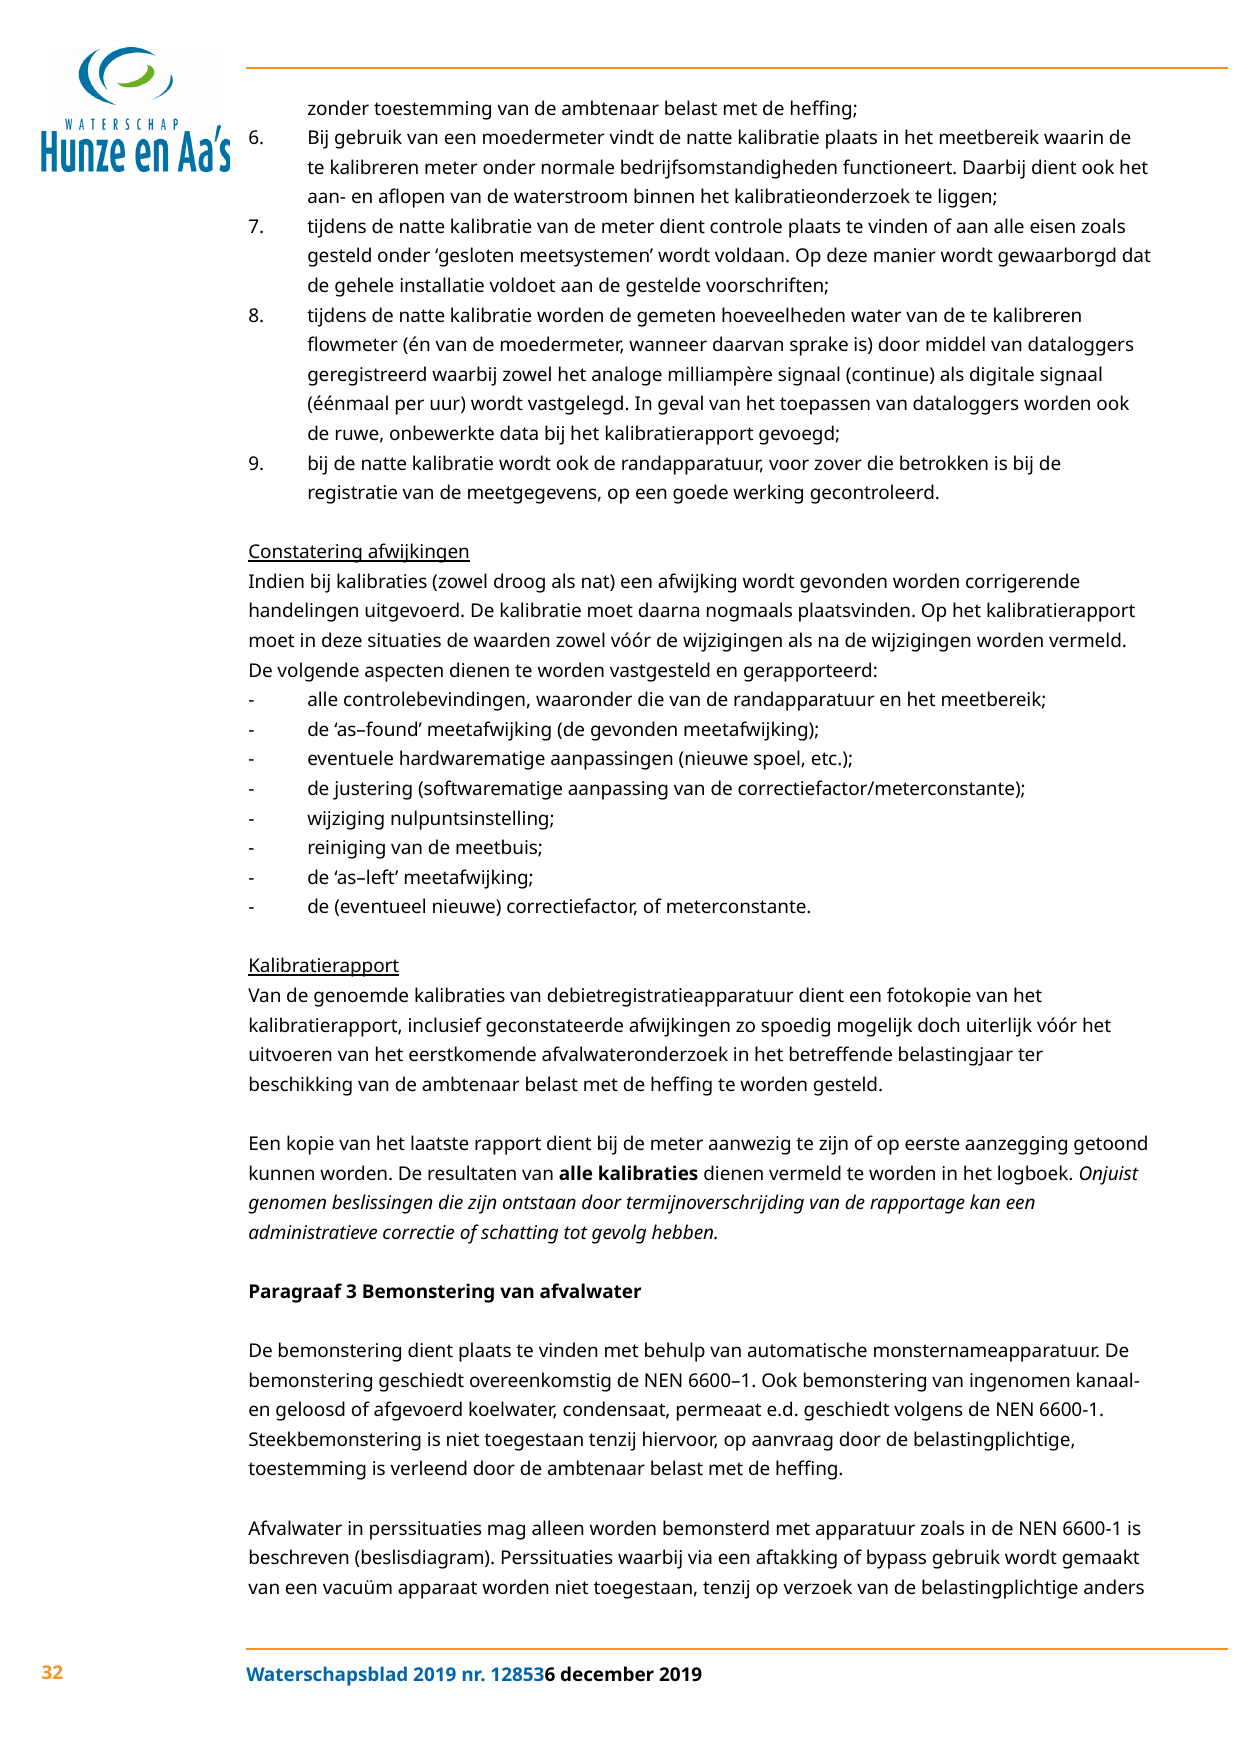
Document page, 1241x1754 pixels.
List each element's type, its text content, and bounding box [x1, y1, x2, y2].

text Paragraaf 3 Bemonstering van afvalwater [248, 1278, 1152, 1304]
list eventuele hardwarematige aanpassingen (nieuwe spoel, etc.); [248, 746, 1152, 771]
list de ‘as–left’ meetafwijking; [248, 864, 1152, 890]
list zonder toestemming van de ambtenaar belast met de heffing; [248, 95, 1152, 121]
list de ‘as–found’ meetafwijking (de gevonden meetafwijking); [248, 716, 1152, 742]
list de justering (softwarematige aanpassing van de correctiefactor/meterconstante); [248, 775, 1152, 801]
list tijdens de natte kalibratie worden de gemeten hoeveelheden water van de te kalibreren flowmeter (én van de moedermeter, wanneer daarvan sprake is) door middel van dataloggers geregistreerd waarbij zowel het analoge milliampère signaal (continue) als digitale signaal (éénmaal per uur) wordt vastgelegd. In geval van het toepassen van dataloggers worden ook de ruwe, onbewerkte data bij het kalibratierapport gevoegd; [248, 302, 1152, 446]
text Indien bij kalibraties (zowel droog als nat) een afwijking wordt gevonden worden corrigerende handelingen uitgevoerd. De kalibratie moet daarna nogmaals plaatsvinden. Op het kalibratierapport moet in deze situaties de waarden zowel vóór de wijzigingen als na de wijzigingen worden vermeld. De volgende aspecten dienen te worden vastgesteld en gerapporteerd: [248, 568, 1152, 683]
list alle controlebevindingen, waaronder die van de randapparatuur en het meetbereik; [248, 686, 1152, 712]
list de (eventueel nieuwe) correctiefactor, of meterconstante. [248, 893, 1152, 919]
list wijziging nulpuntsinstelling; [248, 805, 1152, 831]
picture [183, 163, 191, 172]
picture [47, 154, 51, 172]
text Een kopie van het laatste rapport dient bij de meter aanwezig te zijn of op eerste aanzegging getoond kunnen worden. De resultaten van alle kalibraties dienen vermeld te worden in het logboek. Onjuist genomen beslissingen die zijn ontstaan door termijnoverschrijding van de rapportage kan een administratieve correctie of schatting tot gevolg hebben. [248, 1130, 1152, 1245]
text Constatering afwijkingen [248, 538, 1152, 564]
text De bemonstering dient plaats te vinden met behulp van automatische monsternameapparatuur. De bemonstering geschiedt overeenkomstig de NEN 6600–1. Ook bemonstering van ingenomen kanaal- en geloosd of afgevoerd koelwater, condensaat, permeaat e.d. geschiedt volgens de NEN 6600-1. Steekbemonstering is niet toegestaan tenzij hiervoor, op aanvraag door de belastingplichtige, toestemming is verleend door de ambtenaar belast met de heffing. [248, 1337, 1152, 1481]
text Van de genoemde kalibraties van debietregistratieapparatuur dient een fotokopie van het kalibratierapport, inclusief geconstateerde afwijkingen zo spoedig mogelijk doch uiterlijk vóór het uitvoeren van het eerstkomende afvalwateronderzoek in het betreffende belastingjaar ter beschikking van de ambtenaar belast met de heffing te worden gesteld. [248, 982, 1152, 1097]
list tijdens de natte kalibratie van de meter dient controle plaats te vinden of aan alle eisen zoals gesteld onder ‘gesloten meetsystemen’ wordt voldaan. Op deze manier wordt gewaarborgd dat de gehele installatie voldoet aan de gestelde voorschriften; [248, 213, 1152, 298]
list Bij gebruik van een moedermeter vindt de natte kalibratie plaats in het meetbereik waarin de te kalibreren meter onder normale bedrijfsomstandigheden functioneert. Daarbij dient ook het aan- en aflopen van de waterstroom binnen het kalibratieonderzoek te liggen; [248, 124, 1152, 209]
text Afvalwater in perssituaties mag alleen worden bemonsterd met apparatuur zoals in de NEN 6600-1 is beschreven (beslisdiagram). Perssituaties waarbij via een aftakking of bypass gebruik wordt gemaakt van een vacuüm apparaat worden niet toegestaan, tenzij op verzoek van de belastingplichtige anders [248, 1515, 1152, 1600]
list bij de natte kalibratie wordt ook de randapparatuur, voor zover die betrokken is bij de registratie van de meetgegevens, op een goede werking gecontroleerd. [248, 450, 1152, 505]
picture [41, 47, 231, 172]
list reiniging van de meetbuis; [248, 834, 1152, 860]
text Kalibratierapport [248, 953, 1152, 978]
picture [226, 145, 231, 156]
